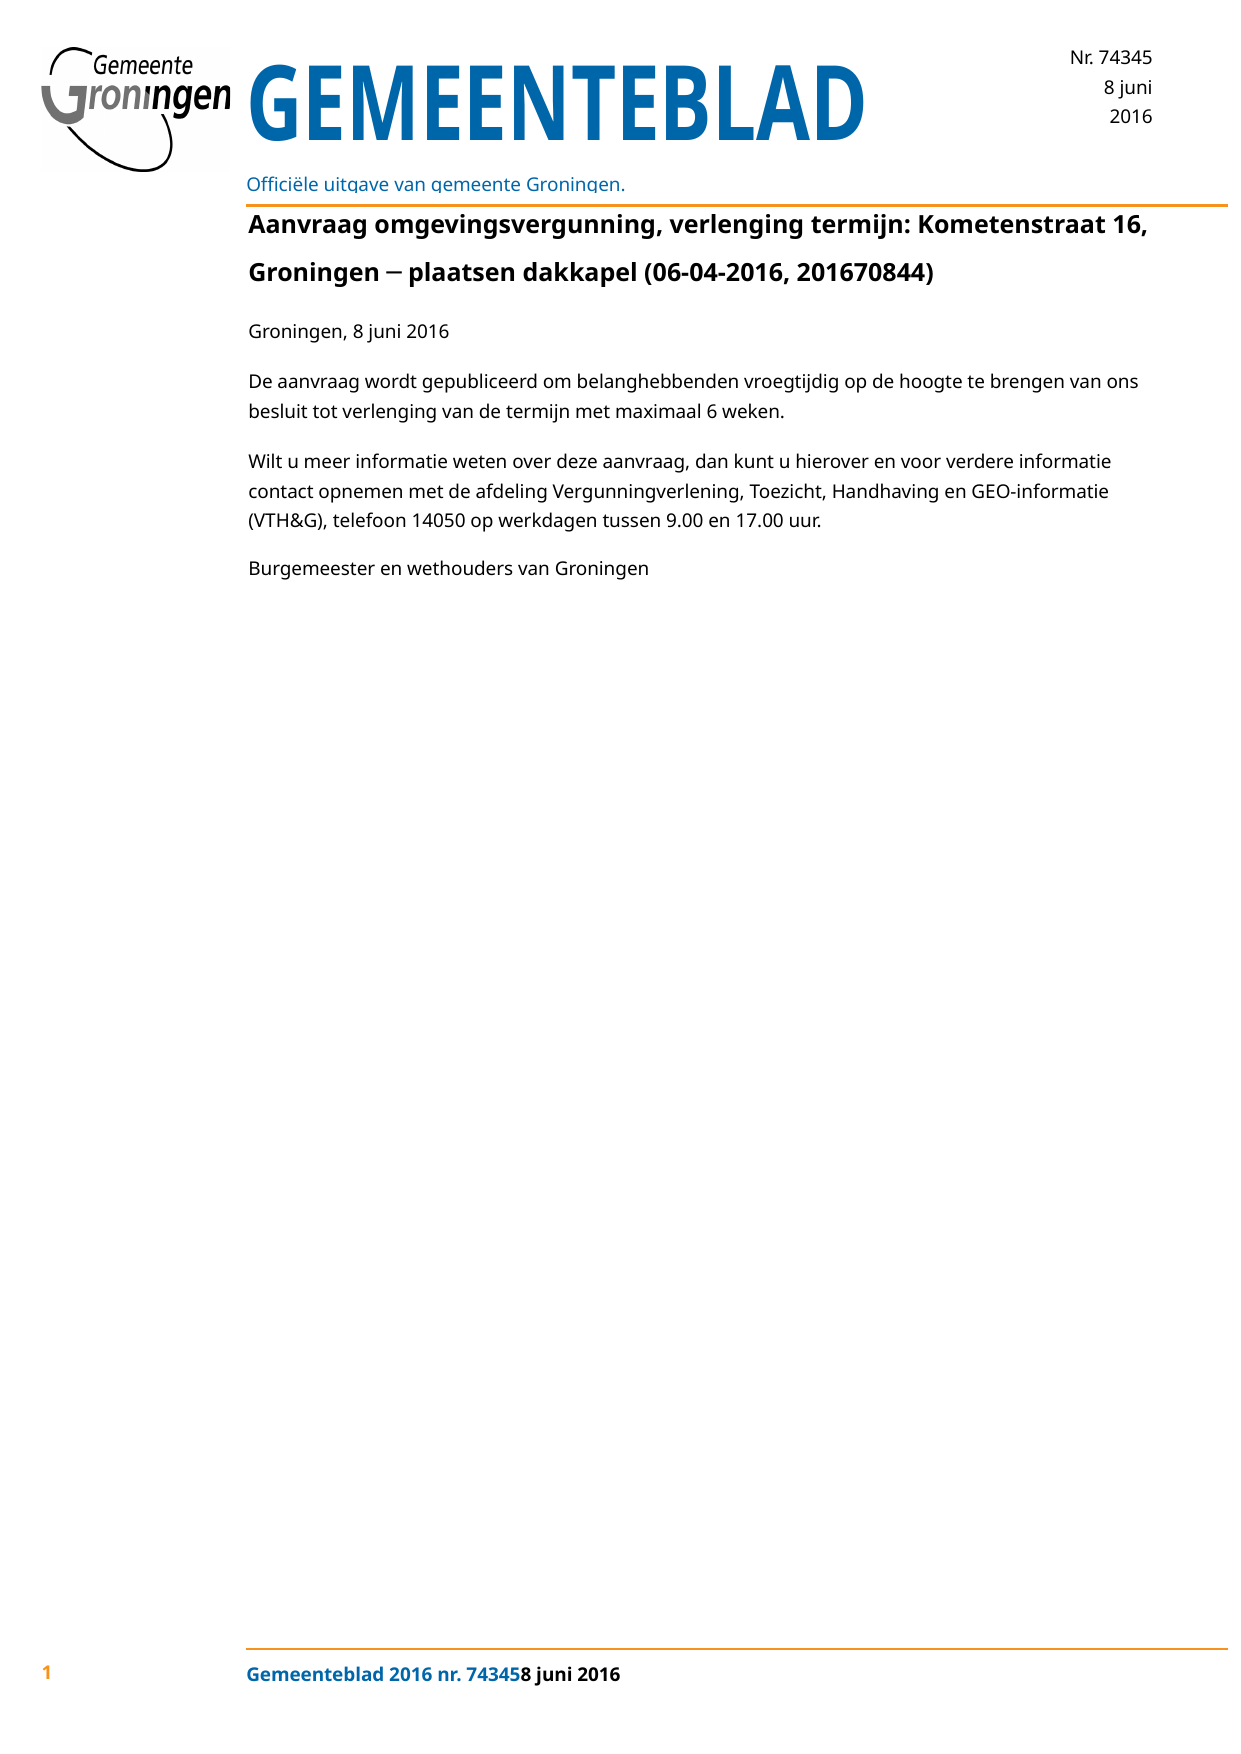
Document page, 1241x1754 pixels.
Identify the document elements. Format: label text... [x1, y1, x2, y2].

text Groningen, 8 juni 2016 [248, 318, 1152, 344]
text Burgemeester en wethouders van Groningen [248, 555, 1152, 581]
picture [41, 47, 231, 172]
text Wilt u meer informatie weten over deze aanvraag, dan kunt u hierover en voor verdere informatie contact opnemen met de afdeling Vergunningverlening, Toezicht, Handhaving en GEO-informatie (VTH&G), telefoon 14050 op werkdagen tussen 9.00 en 17.00 uur. [248, 448, 1152, 533]
text De aanvraag wordt gepubliceerd om belanghebbenden vroegtijdig op de hoogte te brengen van ons besluit tot verlenging van de termijn met maximaal 6 weken. [248, 368, 1152, 424]
text Aanvraag omgevingsvergunning, verlenging termijn: Kometenstraat 16, Groningen ─ plaatsen dakkapel (06-04-2016, 201670844) [248, 207, 1152, 288]
